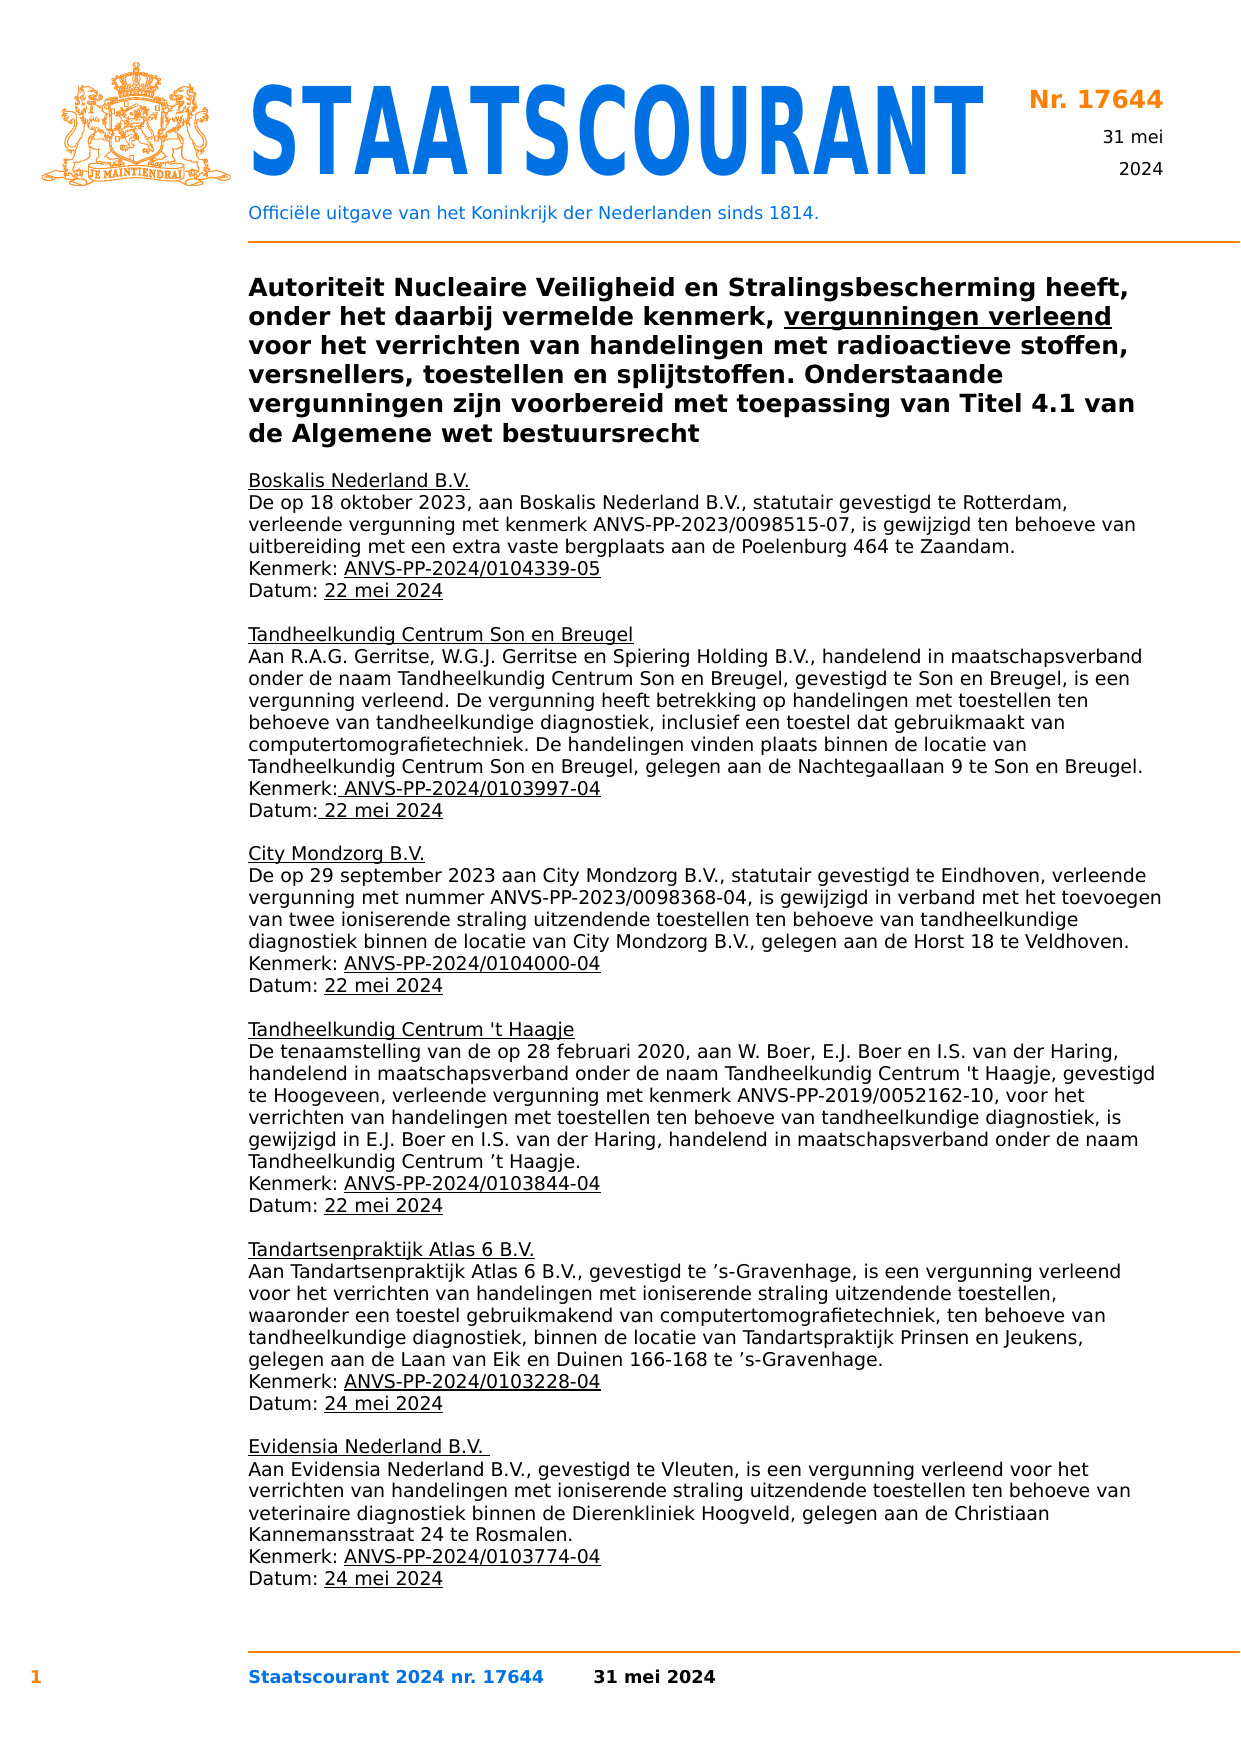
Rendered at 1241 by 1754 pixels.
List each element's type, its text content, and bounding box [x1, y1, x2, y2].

text City Mondzorg B.V. [248, 843, 1163, 865]
table_header STAATSCOURANT [248, 62, 998, 203]
text De op 18 oktober 2023, aan Boskalis Nederland B.V., statutair gevestigd te Rotterdam, verleende vergunning met kenmerk ANVS-PP-2023/0098515-07, is gewijzigd ten behoeve van uitbereiding met een extra vaste bergplaats aan de Poelenburg 464 te Zaandam. [248, 492, 1163, 558]
text Datum: 24 mei 2024 [248, 1568, 1163, 1590]
text Datum: 22 mei 2024 [248, 799, 1163, 821]
text Boskalis Nederland B.V. [248, 470, 1163, 492]
text Kenmerk: ANVS-PP-2024/0103844-04 [248, 1173, 1163, 1195]
text Aan R.A.G. Gerritse, W.G.J. Gerritse en Spiering Holding B.V., handelend in maatschapsverband onder de naam Tandheelkundig Centrum Son en Breugel, gevestigd te Son en Breugel, is een vergunning verleend. De vergunning heeft betrekking op handelingen met toestellen ten behoeve van tandheelkundige diagnostiek, inclusief een toestel dat gebruikmaakt van computertomografietechniek. De handelingen vinden plaats binnen de locatie van Tandheelkundig Centrum Son en Breugel, gelegen aan de Nachtegaallaan 9 te Son en Breugel. [248, 646, 1163, 777]
text De op 29 september 2023 aan City Mondzorg B.V., statutair gevestigd te Eindhoven, verleende vergunning met nummer ANVS-PP-2023/0098368-04, is gewijzigd in verband met het toevoegen van twee ioniserende straling uitzendende toestellen ten behoeve van tandheelkundige diagnostiek binnen de locatie van City Mondzorg B.V., gelegen aan de Horst 18 te Veldhoven. [248, 865, 1163, 953]
text De tenaamstelling van de op 28 februari 2020, aan W. Boer, E.J. Boer en I.S. van der Haring, handelend in maatschapsverband onder de naam Tandheelkundig Centrum 't Haagje, gevestigd te Hoogeveen, verleende vergunning met kenmerk ANVS-PP-2019/0052162-10, voor het verrichten van handelingen met toestellen ten behoeve van tandheelkundige diagnostiek, is gewijzigd in E.J. Boer en I.S. van der Haring, handelend in maatschapsverband onder de naam Tandheelkundig Centrum ’t Haagje. [248, 1041, 1163, 1173]
table_cell 31 mei [998, 121, 1240, 153]
text Kenmerk: ANVS-PP-2024/0103228-04 [248, 1371, 1163, 1393]
text Tandheelkundig Centrum 't Haagje [248, 1019, 1163, 1041]
text Datum: 22 mei 2024 [248, 975, 1163, 997]
table_header Nr. 17644 [998, 62, 1240, 121]
text Aan Tandartsenpraktijk Atlas 6 B.V., gevestigd te ’s-Gravenhage, is een vergunning verleend voor het verrichten van handelingen met ioniserende straling uitzendende toestellen, waaronder een toestel gebruikmakend van computertomografietechniek, ten behoeve van tandheelkundige diagnostiek, binnen de locatie van Tandartspraktijk Prinsen en Jeukens, gelegen aan de Laan van Eik en Duinen 166-168 te ’s-Gravenhage. [248, 1261, 1163, 1371]
text Datum: 24 mei 2024 [248, 1393, 1163, 1414]
text Datum: 22 mei 2024 [248, 580, 1163, 602]
text Datum: 22 mei 2024 [248, 1195, 1163, 1217]
picture [41, 62, 231, 186]
text Tandartsenpraktijk Atlas 6 B.V. [248, 1239, 1163, 1261]
text Kenmerk: ANVS-PP-2024/0103774-04 [248, 1546, 1163, 1568]
text Kenmerk: ANVS-PP-2024/0103997-04 [248, 777, 1163, 799]
text Tandheelkundig Centrum Son en Breugel [248, 624, 1163, 646]
table_cell Officiële uitgave van het Koninkrijk der Nederlanden sinds 1814. [248, 203, 1240, 241]
text Evidensia Nederland B.V. [248, 1436, 1163, 1458]
table_header [25, 62, 248, 241]
text Kenmerk: ANVS-PP-2024/0104000-04 [248, 953, 1163, 975]
table_cell 2024 [998, 153, 1240, 203]
text Aan Evidensia Nederland B.V., gevestigd te Vleuten, is een vergunning verleend voor het verrichten van handelingen met ioniserende straling uitzendende toestellen ten behoeve van veterinaire diagnostiek binnen de Dierenkliniek Hoogveld, gelegen aan de Christiaan Kannemansstraat 24 te Rosmalen. [248, 1458, 1163, 1546]
subtitle Autoriteit Nucleaire Veiligheid en Stralingsbescherming heeft, onder het daarbij vermelde kenmerk, vergunningen verleend voor het verrichten van handelingen met radioactieve stoffen, versnellers, toestellen en splijtstoffen. Onderstaande vergunningen zijn voorbereid met toepassing van Titel 4.1 van de Algemene wet bestuursrecht [248, 273, 1163, 448]
text Kenmerk: ANVS-PP-2024/0104339-05 [248, 558, 1163, 580]
